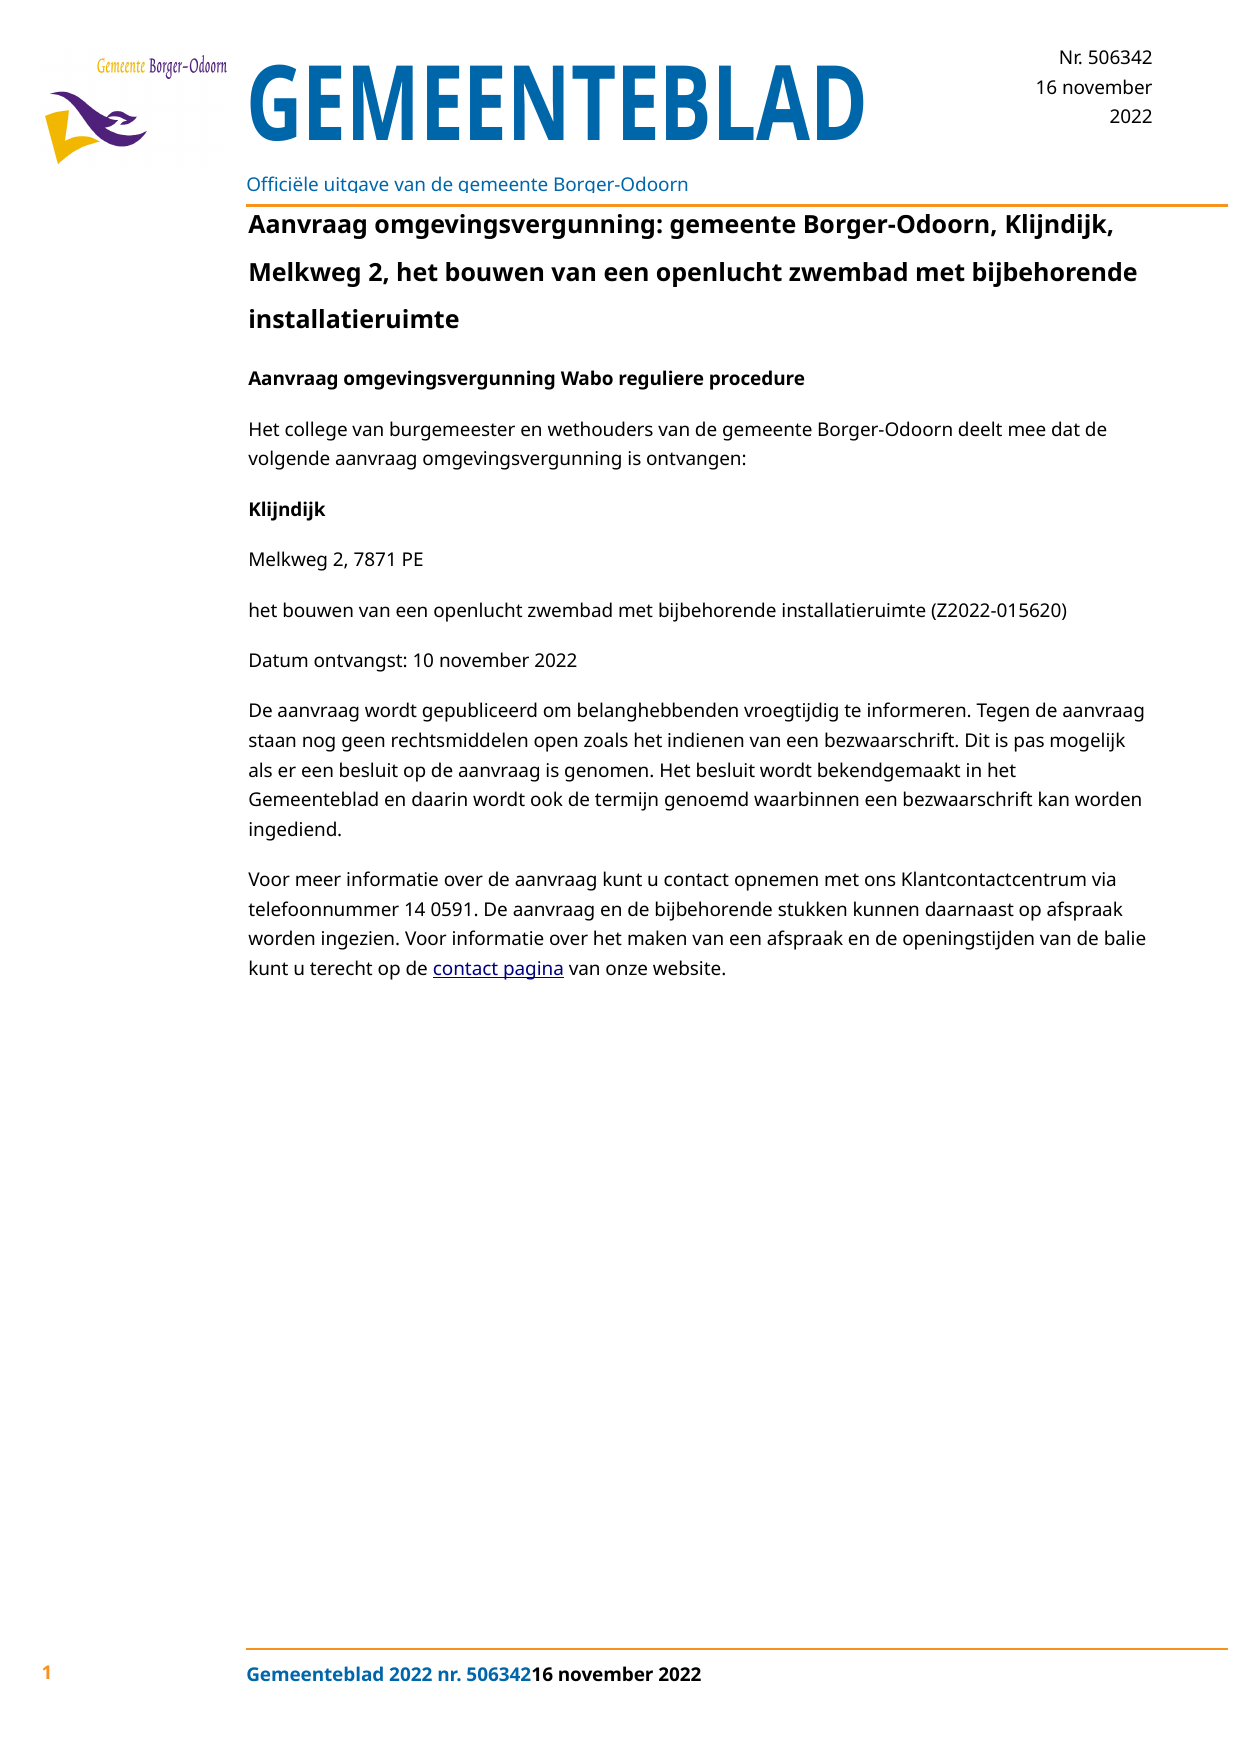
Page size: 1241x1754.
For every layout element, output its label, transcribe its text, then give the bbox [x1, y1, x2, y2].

text De aanvraag wordt gepubliceerd om belanghebbenden vroegtijdig te informeren. Tegen de aanvraag staan nog geen rechtsmiddelen open zoals het indienen van een bezwaarschrift. Dit is pas mogelijk als er een besluit op de aanvraag is genomen. Het besluit wordt bekendgemaakt in het Gemeenteblad en daarin wordt ook de termijn genoemd waarbinnen een bezwaarschrift kan worden ingediend. [248, 698, 1152, 842]
picture [41, 47, 231, 172]
text Het college van burgemeester en wethouders van de gemeente Borger-Odoorn deelt mee dat de volgende aanvraag omgevingsvergunning is ontvangen: [248, 416, 1152, 471]
text Melkweg 2, 7871 PE [248, 546, 1152, 572]
text Datum ontvangst: 10 november 2022 [248, 647, 1152, 673]
text Aanvraag omgevingsvergunning Wabo reguliere procedure [248, 366, 1152, 391]
text het bouwen van een openlucht zwembad met bijbehorende installatieruimte (Z2022-015620) [248, 597, 1152, 622]
text Aanvraag omgevingsvergunning: gemeente Borger-Odoorn, Klijndijk, Melkweg 2, het bouwen van een openlucht zwembad met bijbehorende installatieruimte [248, 207, 1152, 336]
text Klijndijk [248, 496, 1152, 522]
text Voor meer informatie over de aanvraag kunt u contact opnemen met ons Klantcontactcentrum via telefoonnummer 14 0591. De aanvraag en de bijbehorende stukken kunnen daarnaast op afspraak worden ingezien. Voor informatie over het maken van een afspraak en de openingstijden van de balie kunt u terecht op de contact pagina van onze website. [248, 866, 1152, 981]
